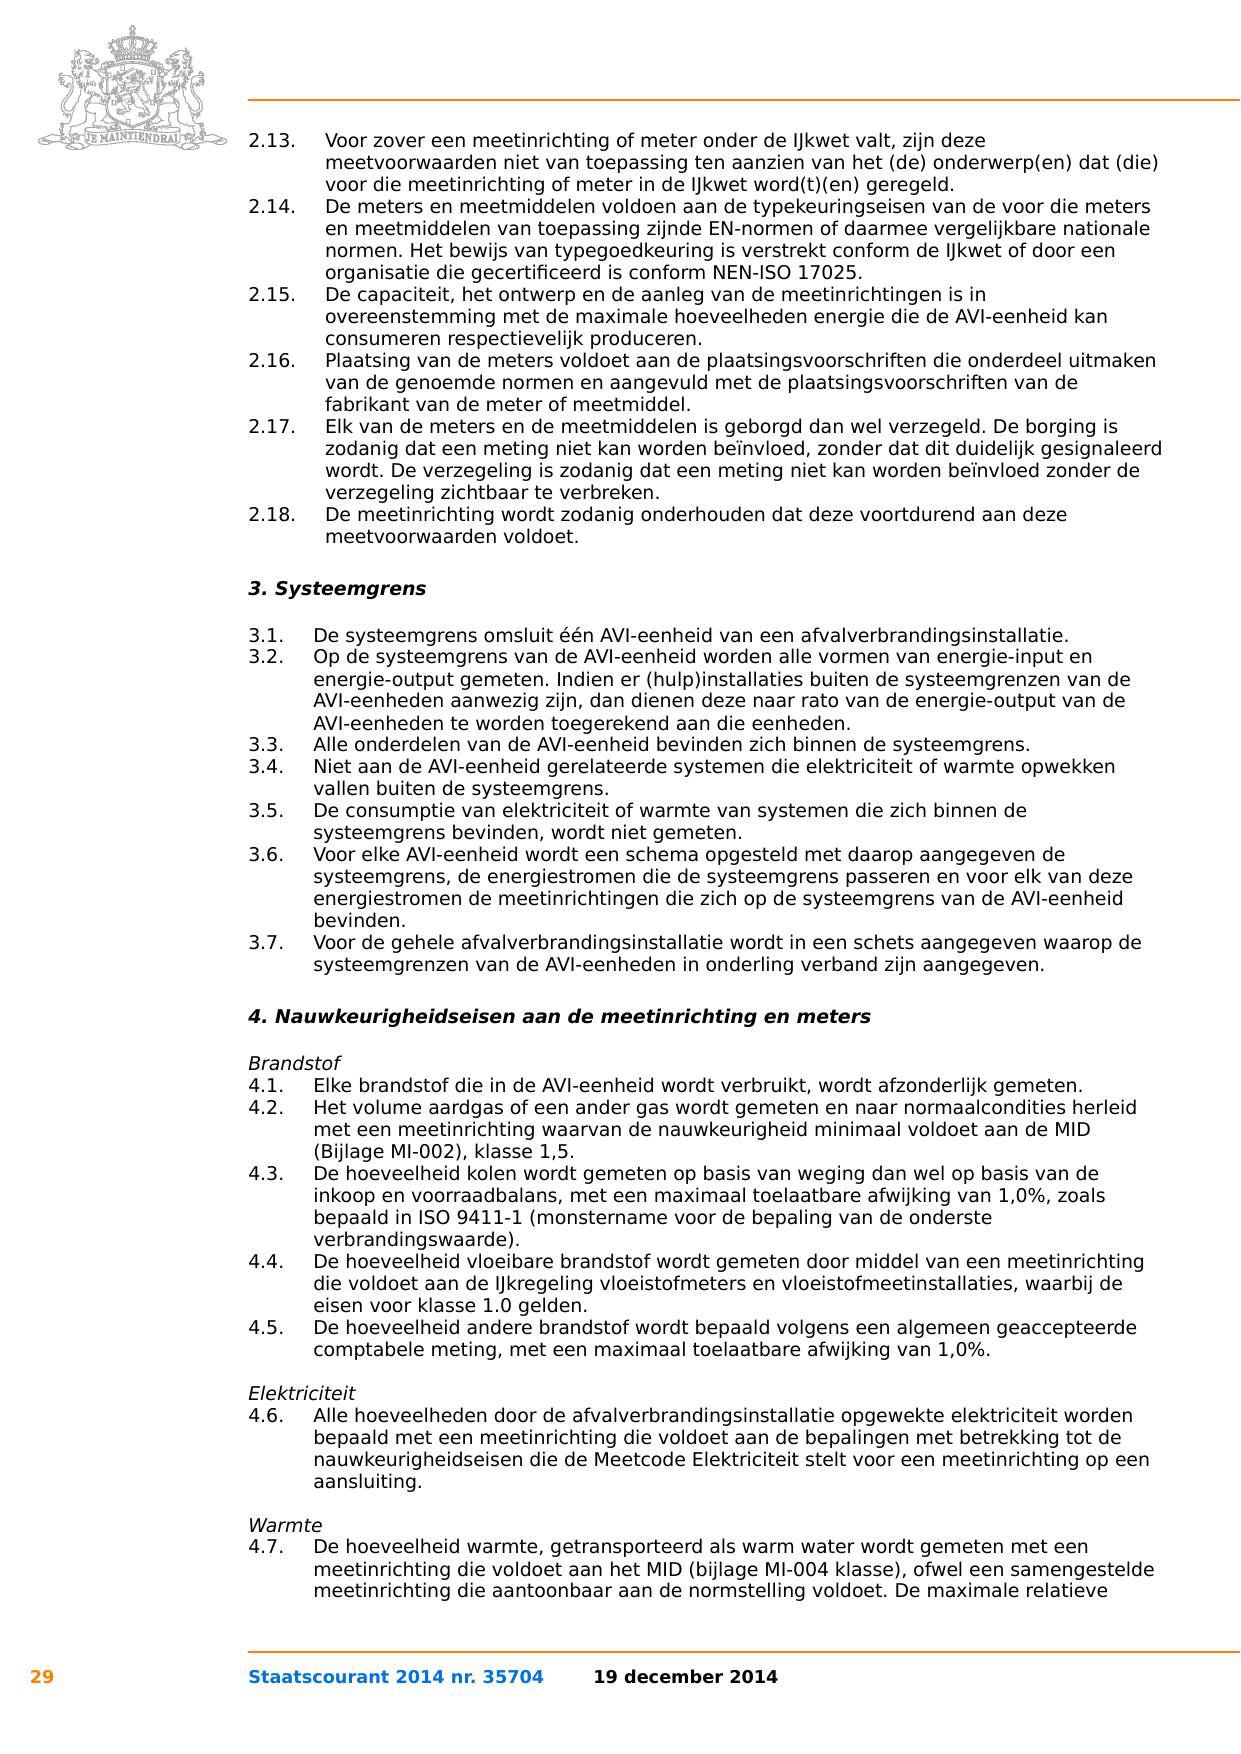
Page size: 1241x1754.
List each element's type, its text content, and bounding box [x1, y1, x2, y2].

text 4.3. De hoeveelheid kolen wordt gemeten op basis van weging dan wel op basis van de inkoop en voorraadbalans, met een maximaal toelaatbare afwijking van 1,0%, zoals bepaald in ISO 9411-1 (monstername voor de bepaling van de onderste verbrandingswaarde). [248, 1163, 1163, 1251]
text 2.14. De meters en meetmiddelen voldoen aan de typekeuringseisen van de voor die meters en meetmiddelen van toepassing zijnde EN-normen of daarmee vergelijkbare nationale normen. Het bewijs van typegoedkeuring is verstrekt conform de IJkwet of door een organisatie die gecertificeerd is conform NEN-ISO 17025. [248, 196, 1163, 284]
text 2.16. Plaatsing van de meters voldoet aan de plaatsingsvoorschriften die onderdeel uitmaken van de genoemde normen en aangevuld met de plaatsingsvoorschriften van de fabrikant van de meter of meetmiddel. [248, 350, 1163, 416]
text 4.6. Alle hoeveelheden door de afvalverbrandingsinstallatie opgewekte elektriciteit worden bepaald met een meetinrichting die voldoet aan de bepalingen met betrekking tot de nauwkeurigheidseisen die de Meetcode Elektriciteit stelt voor een meetinrichting op een aansluiting. [248, 1405, 1163, 1493]
subtitle Warmte [248, 1514, 1163, 1536]
text 4.2. Het volume aardgas of een ander gas wordt gemeten en naar normaalcondities herleid met een meetinrichting waarvan de nauwkeurigheid minimaal voldoet aan de MID (Bijlage MI-002), klasse 1,5. [248, 1097, 1163, 1163]
subtitle Elektriciteit [248, 1383, 1163, 1405]
text 2.17. Elk van de meters en de meetmiddelen is geborgd dan wel verzegeld. De borging is zodanig dat een meting niet kan worden beïnvloed, zonder dat dit duidelijk gesignaleerd wordt. De verzegeling is zodanig dat een meting niet kan worden beïnvloed zonder de verzegeling zichtbaar te verbreken. [248, 416, 1163, 503]
picture [38, 25, 227, 150]
text 3.7. Voor de gehele afvalverbrandingsinstallatie wordt in een schets aangegeven waarop de systeemgrenzen van de AVI-eenheden in onderling verband zijn aangegeven. [248, 932, 1163, 976]
text 3.3. Alle onderdelen van de AVI-eenheid bevinden zich binnen de systeemgrens. [248, 734, 1163, 756]
text 2.15. De capaciteit, het ontwerp en de aanleg van de meetinrichtingen is in overeenstemming met de maximale hoeveelheden energie die de AVI-eenheid kan consumeren respectievelijk produceren. [248, 284, 1163, 350]
text 4.7. De hoeveelheid warmte, getransporteerd als warm water wordt gemeten met een meetinrichting die voldoet aan het MID (bijlage MI-004 klasse), ofwel een samengestelde meetinrichting die aantoonbaar aan de normstelling voldoet. De maximale relatieve [248, 1536, 1163, 1602]
text 3.6. Voor elke AVI-eenheid wordt een schema opgesteld met daarop aangegeven de systeemgrens, de energiestromen die de systeemgrens passeren en voor elk van deze energiestromen de meetinrichtingen die zich op de systeemgrens van de AVI-eenheid bevinden. [248, 844, 1163, 932]
text 3.2. Op de systeemgrens van de AVI-eenheid worden alle vormen van energie-input en energie-output gemeten. Indien er (hulp)installaties buiten de systeemgrenzen van de AVI-eenheden aanwezig zijn, dan dienen deze naar rato van de energie-output van de AVI-eenheden te worden toegerekend aan die eenheden. [248, 646, 1163, 734]
subtitle 4. Nauwkeurigheidseisen aan de meetinrichting en meters [248, 1006, 1163, 1028]
text 4.1. Elke brandstof die in de AVI-eenheid wordt verbruikt, wordt afzonderlijk gemeten. [248, 1075, 1163, 1097]
text 3.5. De consumptie van elektriciteit of warmte van systemen die zich binnen de systeemgrens bevinden, wordt niet gemeten. [248, 800, 1163, 844]
text 4.5. De hoeveelheid andere brandstof wordt bepaald volgens een algemeen geaccepteerde comptabele meting, met een maximaal toelaatbare afwijking van 1,0%. [248, 1317, 1163, 1361]
text 4.4. De hoeveelheid vloeibare brandstof wordt gemeten door middel van een meetinrichting die voldoet aan de IJkregeling vloeistofmeters en vloeistofmeetinstallaties, waarbij de eisen voor klasse 1.0 gelden. [248, 1251, 1163, 1317]
subtitle 3. Systeemgrens [248, 577, 1163, 599]
text 3.1. De systeemgrens omsluit één AVI-eenheid van een afvalverbrandingsinstallatie. [248, 624, 1163, 646]
text 2.13. Voor zover een meetinrichting of meter onder de IJkwet valt, zijn deze meetvoorwaarden niet van toepassing ten aanzien van het (de) onderwerp(en) dat (die) voor die meetinrichting of meter in de IJkwet word(t)(en) geregeld. [248, 130, 1163, 196]
text 3.4. Niet aan de AVI-eenheid gerelateerde systemen die elektriciteit of warmte opwekken vallen buiten de systeemgrens. [248, 756, 1163, 800]
text 2.18. De meetinrichting wordt zodanig onderhouden dat deze voortdurend aan deze meetvoorwaarden voldoet. [248, 503, 1163, 547]
subtitle Brandstof [248, 1053, 1163, 1075]
